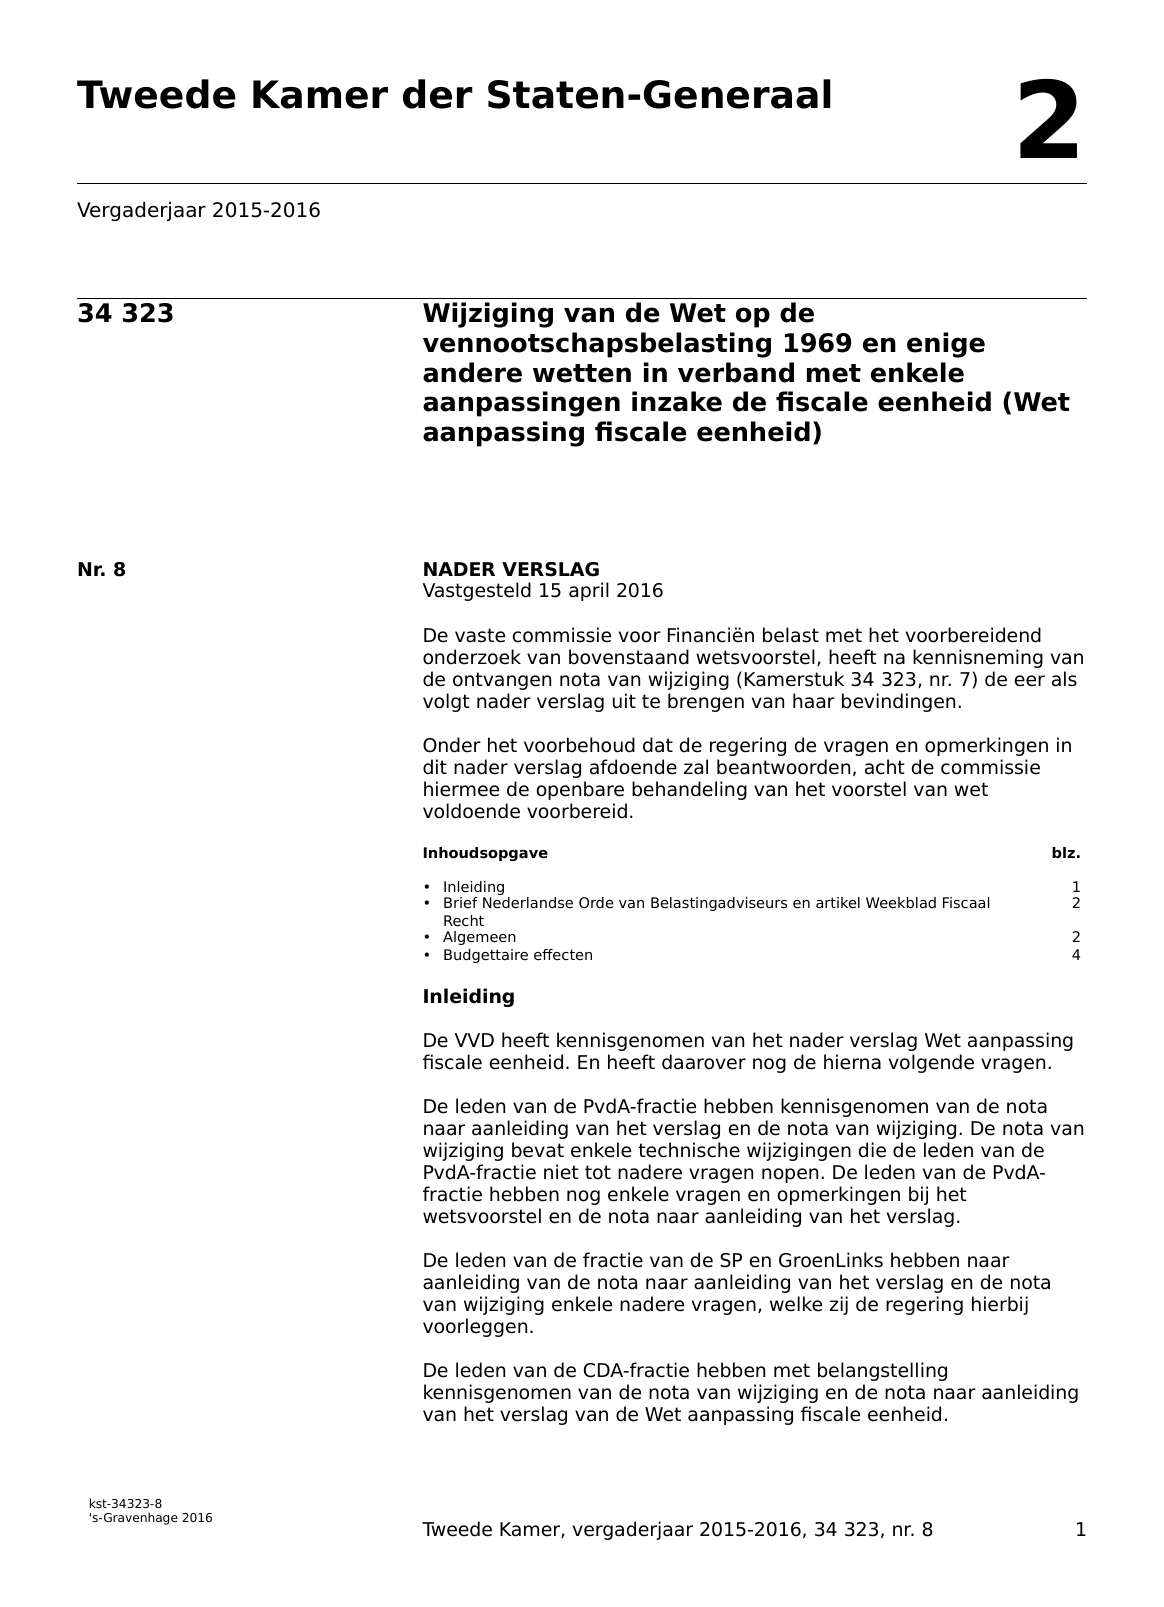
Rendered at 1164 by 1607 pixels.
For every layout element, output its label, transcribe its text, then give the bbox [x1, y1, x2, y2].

table_header blz. [1028, 845, 1087, 861]
table_header Tweede Kamer der Staten-Generaal [77, 59, 886, 183]
table_cell Budgettaire effecten [437, 946, 1028, 963]
table_cell • [422, 895, 437, 929]
table_cell 2 [1028, 895, 1087, 929]
table_cell [437, 861, 1028, 878]
text De VVD heeft kennisgenomen van het nader verslag Wet aanpassing fiscale eenheid. En heeft daarover nog de hierna volgende vragen. [422, 1030, 1087, 1074]
table_cell 2 [1028, 929, 1087, 946]
table_cell Inleiding [437, 879, 1028, 895]
text De leden van de fractie van de SP en GroenLinks hebben naar aanleiding van de nota naar aanleiding van het verslag en de nota van wijziging enkele nadere vragen, welke zij de regering hierbij voorleggen. [422, 1250, 1087, 1338]
table_cell • [422, 879, 437, 895]
table_cell Vergaderjaar 2015-2016 [77, 184, 1087, 298]
subtitle Nr. 8 NADER VERSLAG [77, 558, 1087, 580]
subtitle Inleiding [422, 986, 1087, 1007]
subtitle 34 323 Wijziging van de Wet op de vennootschapsbelasting 1969 en enige andere wetten in verband met enkele aanpassingen inzake de fiscale eenheid (Wet aanpassing fiscale eenheid) [77, 299, 1087, 447]
text Vastgesteld 15 april 2016 [422, 580, 1087, 602]
text De leden van de CDA-fractie hebben met belangstelling kennisgenomen van de nota van wijziging en de nota naar aanleiding van het verslag van de Wet aanpassing fiscale eenheid. [422, 1360, 1087, 1426]
table_cell • [422, 929, 437, 946]
table_header 2 [886, 59, 1087, 183]
table_cell 1 [1028, 879, 1087, 895]
text kst-34323-8 [88, 1497, 323, 1511]
text De leden van de PvdA-fractie hebben kennisgenomen van de nota naar aanleiding van het verslag en de nota van wijziging. De nota van wijziging bevat enkele technische wijzigingen die de leden van de PvdA-fractie niet tot nadere vragen nopen. De leden van de PvdA-fractie hebben nog enkele vragen en opmerkingen bij het wetsvoorstel en de nota naar aanleiding van het verslag. [422, 1096, 1087, 1228]
table_cell 4 [1028, 946, 1087, 963]
table_cell [1028, 861, 1087, 878]
text Onder het voorbehoud dat de regering de vragen en opmerkingen in dit nader verslag afdoende zal beantwoorden, acht de commissie hiermee de openbare behandeling van het voorstel van wet voldoende voorbereid. [422, 735, 1087, 823]
text De vaste commissie voor Financiën belast met het voorbereidend onderzoek van bovenstaand wetsvoorstel, heeft na kennisneming van de ontvangen nota van wijziging (Kamerstuk 34 323, nr. 7) de eer als volgt nader verslag uit te brengen van haar bevindingen. [422, 624, 1087, 712]
table_cell • [422, 946, 437, 963]
table_cell Brief Nederlandse Orde van Belastingadviseurs en artikel Weekblad Fiscaal Recht [437, 895, 1028, 929]
text 's-Gravenhage 2016 [88, 1511, 323, 1525]
table_cell Algemeen [437, 929, 1028, 946]
table_cell [422, 861, 437, 878]
table_header Inhoudsopgave [422, 845, 1028, 861]
